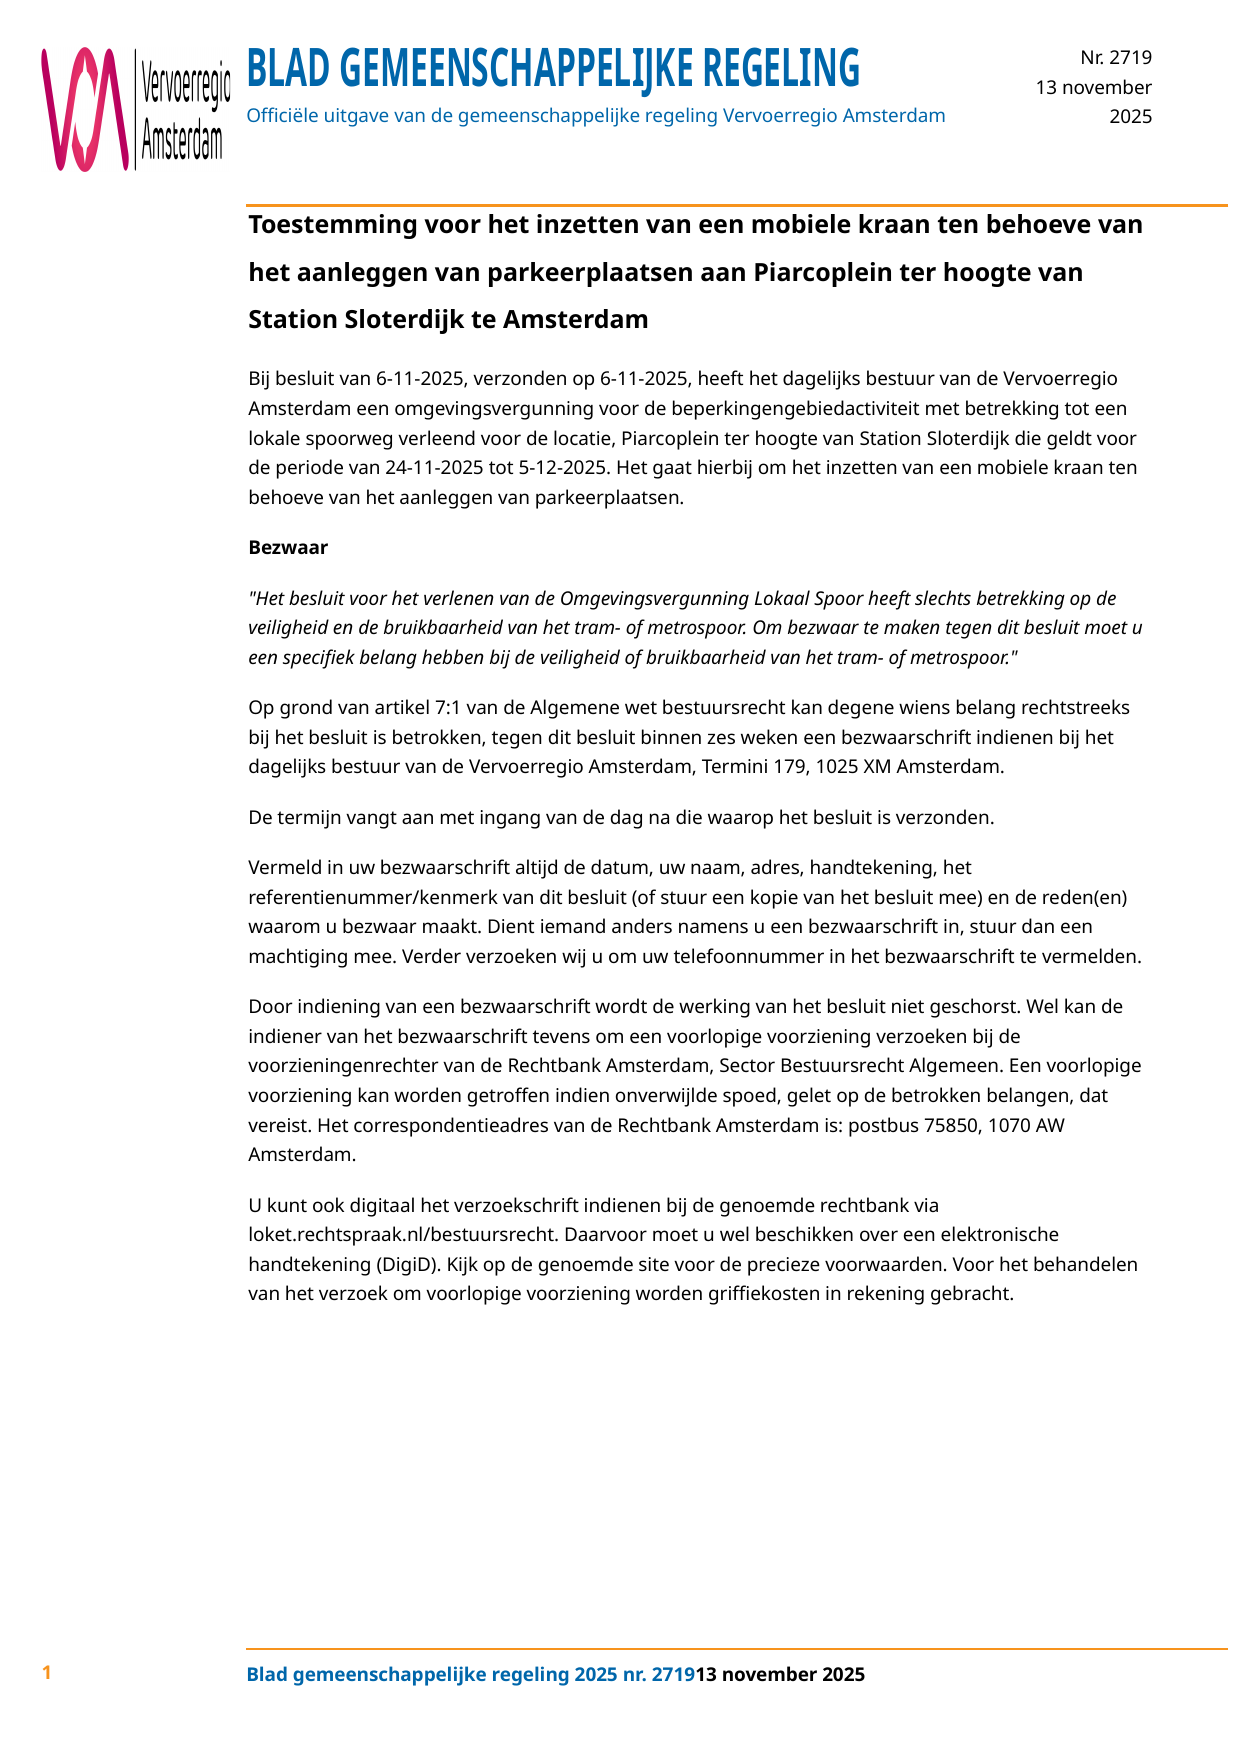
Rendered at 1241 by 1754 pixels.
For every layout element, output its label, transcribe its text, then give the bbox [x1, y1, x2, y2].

picture [41, 47, 231, 172]
text De termijn vangt aan met ingang van de dag na die waarop het besluit is verzonden. [248, 804, 1152, 829]
text Op grond van artikel 7:1 van de Algemene wet bestuursrecht kan degene wiens belang rechtstreeks bij het besluit is betrokken, tegen dit besluit binnen zes weken een bezwaarschrift indienen bij het dagelijks bestuur van de Vervoerregio Amsterdam, Termini 179, 1025 XM Amsterdam. [248, 694, 1152, 779]
text U kunt ook digitaal het verzoekschrift indienen bij de genoemde rechtbank via loket.rechtspraak.nl/bestuursrecht. Daarvoor moet u wel beschikken over een elektronische handtekening (DigiD). Kijk op de genoemde site voor de precieze voorwaarden. Voor het behandelen van het verzoek om voorlopige voorziening worden griffiekosten in rekening gebracht. [248, 1192, 1152, 1306]
text "Het besluit voor het verlenen van de Omgevingsvergunning Lokaal Spoor heeft slechts betrekking op de veiligheid en de bruikbaarheid van het tram- of metrospoor. Om bezwaar te maken tegen dit besluit moet u een specifiek belang hebben bij de veiligheid of bruikbaarheid van het tram- of metrospoor." [248, 585, 1152, 669]
text Bezwaar [248, 534, 1152, 560]
text Vermeld in uw bezwaarschrift altijd de datum, uw naam, adres, handtekening, het referentienummer/kenmerk van dit besluit (of stuur een kopie van het besluit mee) en de reden(en) waarom u bezwaar maakt. Dient iemand anders namens u een bezwaarschrift in, stuur dan een machtiging mee. Verder verzoeken wij u om uw telefoonnummer in het bezwaarschrift te vermelden. [248, 854, 1152, 969]
text Door indiening van een bezwaarschrift wordt de werking van het besluit niet geschorst. Wel kan de indiener van het bezwaarschrift tevens om een voorlopige voorziening verzoeken bij de voorzieningenrechter van de Rechtbank Amsterdam, Sector Bestuursrecht Algemeen. Een voorlopige voorziening kan worden getroffen indien onverwijlde spoed, gelet op de betrokken belangen, dat vereist. Het correspondentieadres van de Rechtbank Amsterdam is: postbus 75850, 1070 AW Amsterdam. [248, 993, 1152, 1167]
text Bij besluit van 6-11-2025, verzonden op 6-11-2025, heeft het dagelijks bestuur van de Vervoerregio Amsterdam een omgevingsvergunning voor de beperkingengebiedactiviteit met betrekking tot een lokale spoorweg verleend voor de locatie, Piarcoplein ter hoogte van Station Sloterdijk die geldt voor de periode van 24-11-2025 tot 5-12-2025. Het gaat hierbij om het inzetten van een mobiele kraan ten behoeve van het aanleggen van parkeerplaatsen. [248, 366, 1152, 509]
text Toestemming voor het inzetten van een mobiele kraan ten behoeve van het aanleggen van parkeerplaatsen aan Piarcoplein ter hoogte van Station Sloterdijk te Amsterdam [248, 207, 1152, 336]
